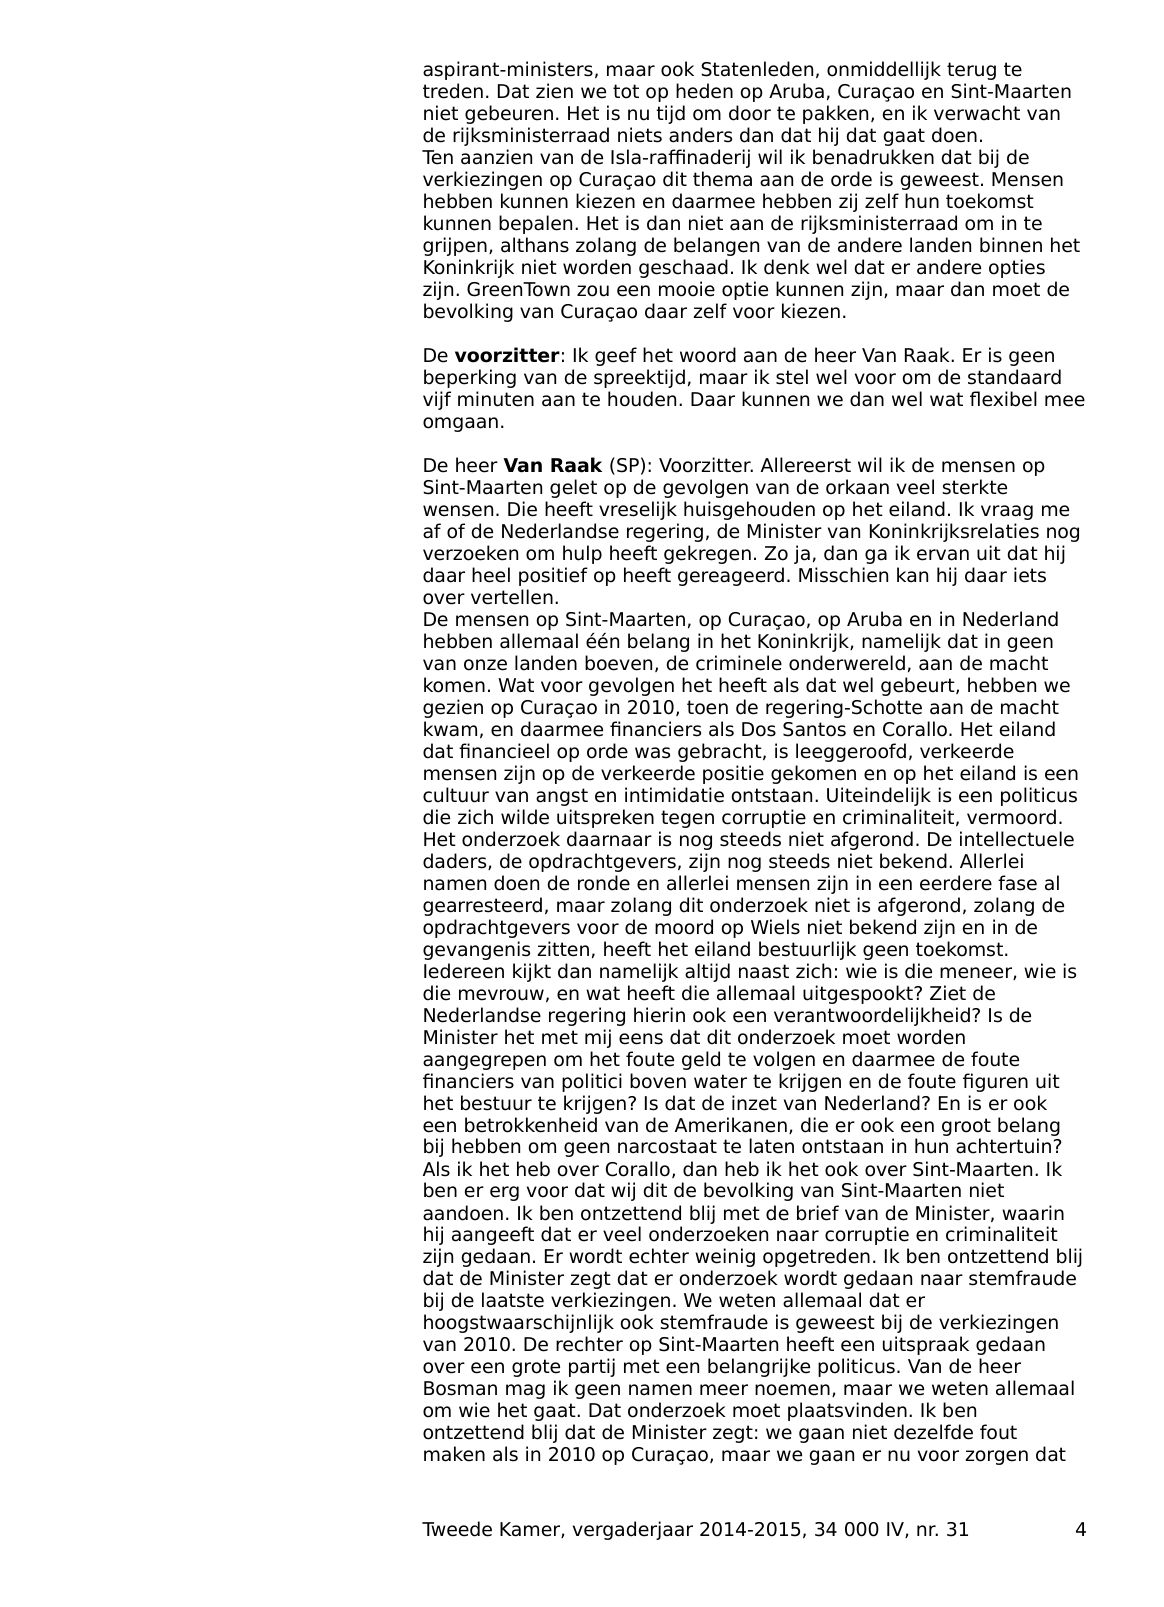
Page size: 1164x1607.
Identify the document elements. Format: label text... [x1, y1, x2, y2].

text aspirant-ministers, maar ook Statenleden, onmiddellijk terug te treden. Dat zien we tot op heden op Aruba, Curaçao en Sint-Maarten niet gebeuren. Het is nu tijd om door te pakken, en ik verwacht van de rijksministerraad niets anders dan dat hij dat gaat doen. [422, 59, 1087, 147]
text Ten aanzien van de Isla-raffinaderij wil ik benadrukken dat bij de verkiezingen op Curaçao dit thema aan de orde is geweest. Mensen hebben kunnen kiezen en daarmee hebben zij zelf hun toekomst kunnen bepalen. Het is dan niet aan de rijksministerraad om in te grijpen, althans zolang de belangen van de andere landen binnen het Koninkrijk niet worden geschaad. Ik denk wel dat er andere opties zijn. GreenTown zou een mooie optie kunnen zijn, maar dan moet de bevolking van Curaçao daar zelf voor kiezen. [422, 147, 1087, 323]
text De voorzitter: Ik geef het woord aan de heer Van Raak. Er is geen beperking van de spreektijd, maar ik stel wel voor om de standaard vijf minuten aan te houden. Daar kunnen we dan wel wat flexibel mee omgaan. [422, 345, 1087, 433]
text De heer Van Raak (SP): Voorzitter. Allereerst wil ik de mensen op Sint-Maarten gelet op de gevolgen van de orkaan veel sterkte wensen. Die heeft vreselijk huisgehouden op het eiland. Ik vraag me af of de Nederlandse regering, de Minister van Koninkrijksrelaties nog verzoeken om hulp heeft gekregen. Zo ja, dan ga ik ervan uit dat hij daar heel positief op heeft gereageerd. Misschien kan hij daar iets over vertellen. [422, 455, 1087, 609]
text Als ik het heb over Corallo, dan heb ik het ook over Sint-Maarten. Ik ben er erg voor dat wij dit de bevolking van Sint-Maarten niet aandoen. Ik ben ontzettend blij met de brief van de Minister, waarin hij aangeeft dat er veel onderzoeken naar corruptie en criminaliteit zijn gedaan. Er wordt echter weinig opgetreden. Ik ben ontzettend blij dat de Minister zegt dat er onderzoek wordt gedaan naar stemfraude bij de laatste verkiezingen. We weten allemaal dat er hoogstwaarschijnlijk ook stemfraude is geweest bij de verkiezingen van 2010. De rechter op Sint-Maarten heeft een uitspraak gedaan over een grote partij met een belangrijke politicus. Van de heer Bosman mag ik geen namen meer noemen, maar we weten allemaal om wie het gaat. Dat onderzoek moet plaatsvinden. Ik ben ontzettend blij dat de Minister zegt: we gaan niet dezelfde fout maken als in 2010 op Curaçao, maar we gaan er nu voor zorgen dat [422, 1158, 1087, 1466]
text De mensen op Sint-Maarten, op Curaçao, op Aruba en in Nederland hebben allemaal één belang in het Koninkrijk, namelijk dat in geen van onze landen boeven, de criminele onderwereld, aan de macht komen. Wat voor gevolgen het heeft als dat wel gebeurt, hebben we gezien op Curaçao in 2010, toen de regering-Schotte aan de macht kwam, en daarmee financiers als Dos Santos en Corallo. Het eiland dat financieel op orde was gebracht, is leeggeroofd, verkeerde mensen zijn op de verkeerde positie gekomen en op het eiland is een cultuur van angst en intimidatie ontstaan. Uiteindelijk is een politicus die zich wilde uitspreken tegen corruptie en criminaliteit, vermoord. Het onderzoek daarnaar is nog steeds niet afgerond. De intellectuele daders, de opdrachtgevers, zijn nog steeds niet bekend. Allerlei namen doen de ronde en allerlei mensen zijn in een eerdere fase al gearresteerd, maar zolang dit onderzoek niet is afgerond, zolang de opdrachtgevers voor de moord op Wiels niet bekend zijn en in de gevangenis zitten, heeft het eiland bestuurlijk geen toekomst. Iedereen kijkt dan namelijk altijd naast zich: wie is die meneer, wie is die mevrouw, en wat heeft die allemaal uitgespookt? Ziet de Nederlandse regering hierin ook een verantwoordelijkheid? Is de Minister het met mij eens dat dit onderzoek moet worden aangegrepen om het foute geld te volgen en daarmee de foute financiers van politici boven water te krijgen en de foute figuren uit het bestuur te krijgen? Is dat de inzet van Nederland? En is er ook een betrokkenheid van de Amerikanen, die er ook een groot belang bij hebben om geen narcostaat te laten ontstaan in hun achtertuin? [422, 609, 1087, 1158]
